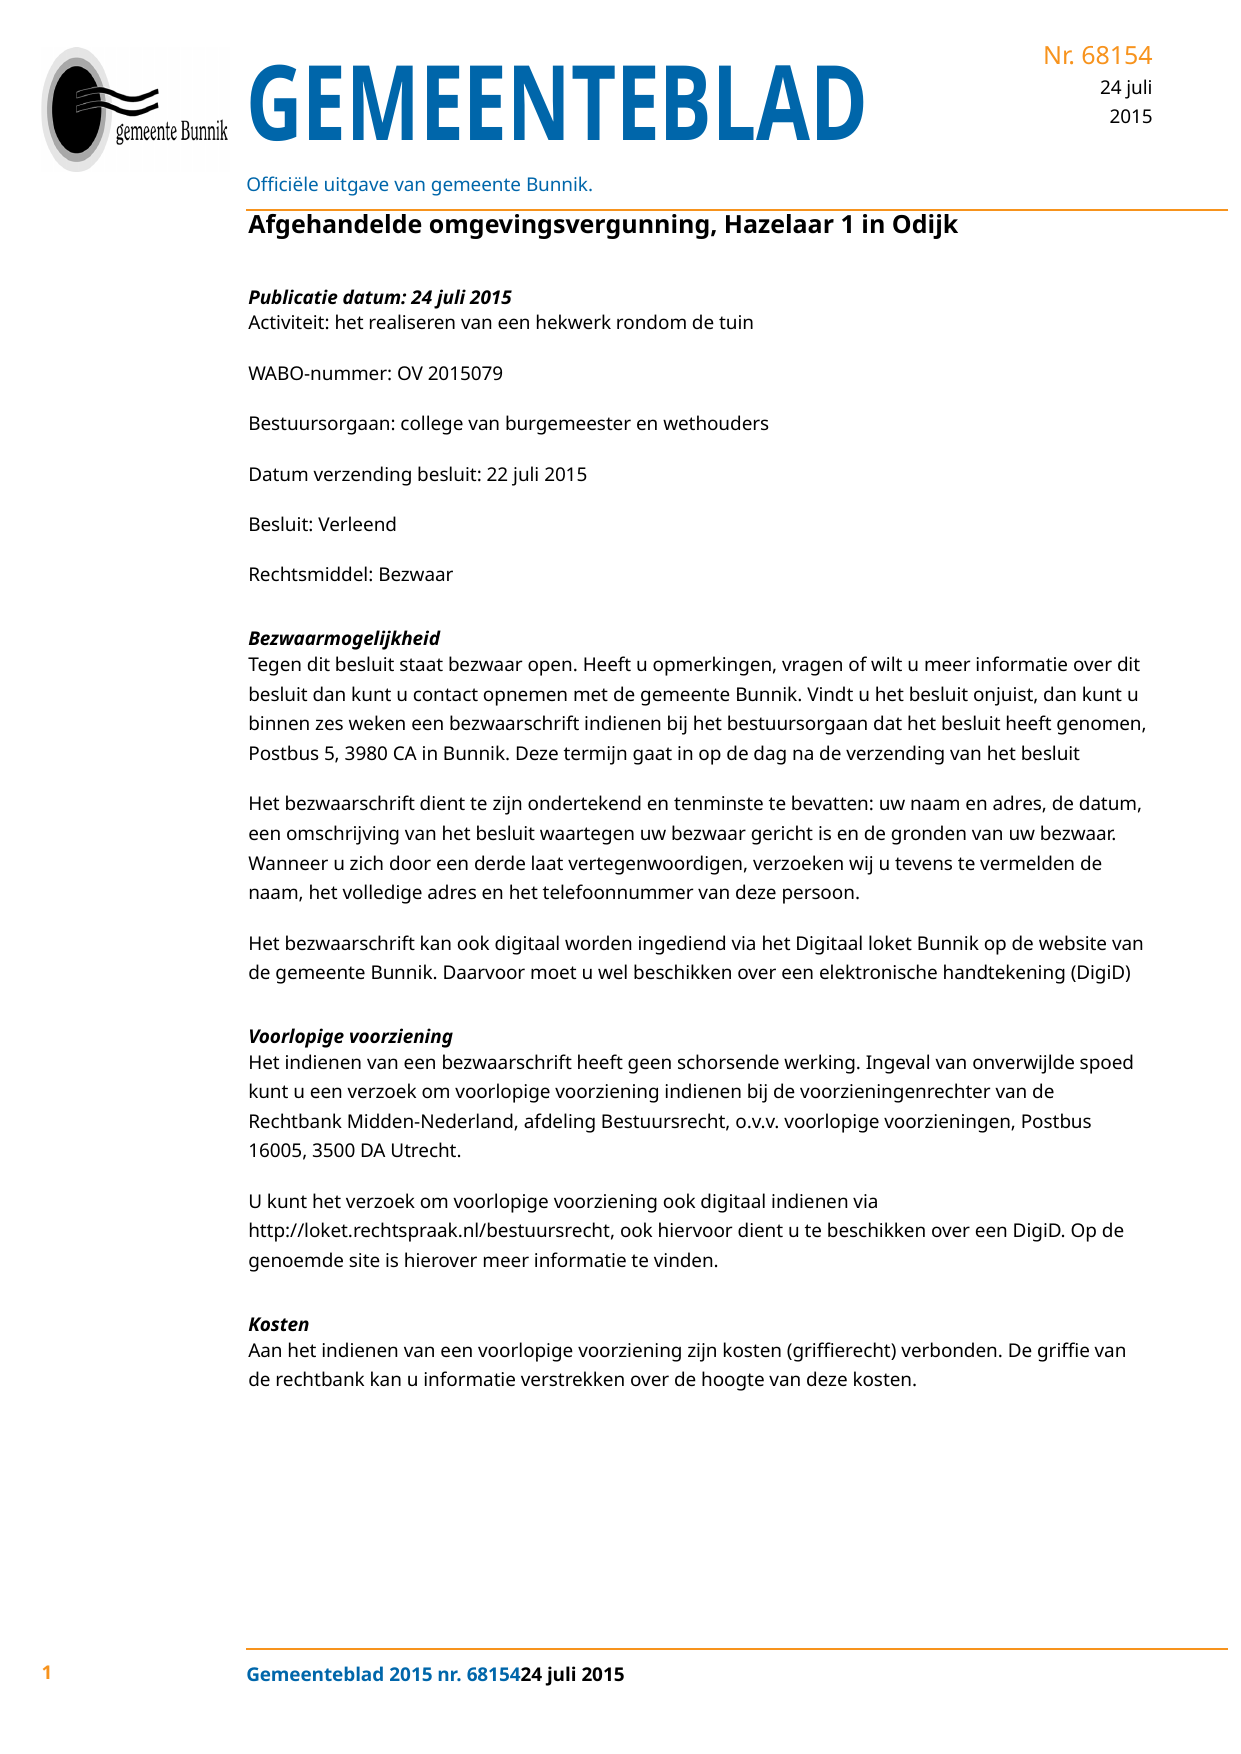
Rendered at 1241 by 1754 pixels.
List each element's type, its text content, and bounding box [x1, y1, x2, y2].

text Datum verzending besluit: 22 juli 2015 [248, 461, 1152, 487]
text Publicatie datum: 24 juli 2015 [248, 284, 1152, 309]
text WABO-nummer: OV 2015079 [248, 360, 1152, 386]
text Kosten [248, 1311, 1152, 1337]
text Het indienen van een bezwaarschrift heeft geen schorsende werking. Ingeval van onverwijlde spoed kunt u een verzoek om voorlopige voorziening indienen bij de voorzieningenrechter van de Rechtbank Midden-Nederland, afdeling Bestuursrecht, o.v.v. voorlopige voorzieningen, Postbus 16005, 3500 DA Utrecht. [248, 1049, 1152, 1163]
text Activiteit: het realiseren van een hekwerk rondom de tuin [248, 309, 1152, 335]
text Voorlopige voorziening [248, 1023, 1152, 1049]
text Besluit: Verleend [248, 511, 1152, 537]
text Afgehandelde omgevingsvergunning, Hazelaar 1 in Odijk [248, 211, 1152, 241]
picture [41, 47, 231, 172]
text Het bezwaarschrift kan ook digitaal worden ingediend via het Digitaal loket Bunnik op de website van de gemeente Bunnik. Daarvoor moet u wel beschikken over een elektronische handtekening (DigiD) [248, 930, 1152, 985]
text Het bezwaarschrift dient te zijn ondertekend en tenminste te bevatten: uw naam en adres, de datum, een omschrijving van het besluit waartegen uw bezwaar gericht is en de gronden van uw bezwaar. Wanneer u zich door een derde laat vertegenwoordigen, verzoeken wij u tevens te vermelden de naam, het volledige adres en het telefoonnummer van deze persoon. [248, 791, 1152, 905]
text Rechtsmiddel: Bezwaar [248, 562, 1152, 587]
text Tegen dit besluit staat bezwaar open. Heeft u opmerkingen, vragen of wilt u meer informatie over dit besluit dan kunt u contact opnemen met de gemeente Bunnik. Vindt u het besluit onjuist, dan kunt u binnen zes weken een bezwaarschrift indienen bij het bestuursorgaan dat het besluit heeft genomen, Postbus 5, 3980 CA in Bunnik. Deze termijn gaat in op de dag na de verzending van het besluit [248, 651, 1152, 766]
text Bestuursorgaan: college van burgemeester en wethouders [248, 410, 1152, 436]
text Bezwaarmogelijkheid [248, 626, 1152, 651]
text U kunt het verzoek om voorlopige voorziening ook digitaal indienen via http://loket.rechtspraak.nl/bestuursrecht, ook hiervoor dient u te beschikken over een DigiD. Op de genoemde site is hierover meer informatie te vinden. [248, 1188, 1152, 1273]
text Aan het indienen van een voorlopige voorziening zijn kosten (griffierecht) verbonden. De griffie van de rechtbank kan u informatie verstrekken over de hoogte van deze kosten. [248, 1337, 1152, 1392]
